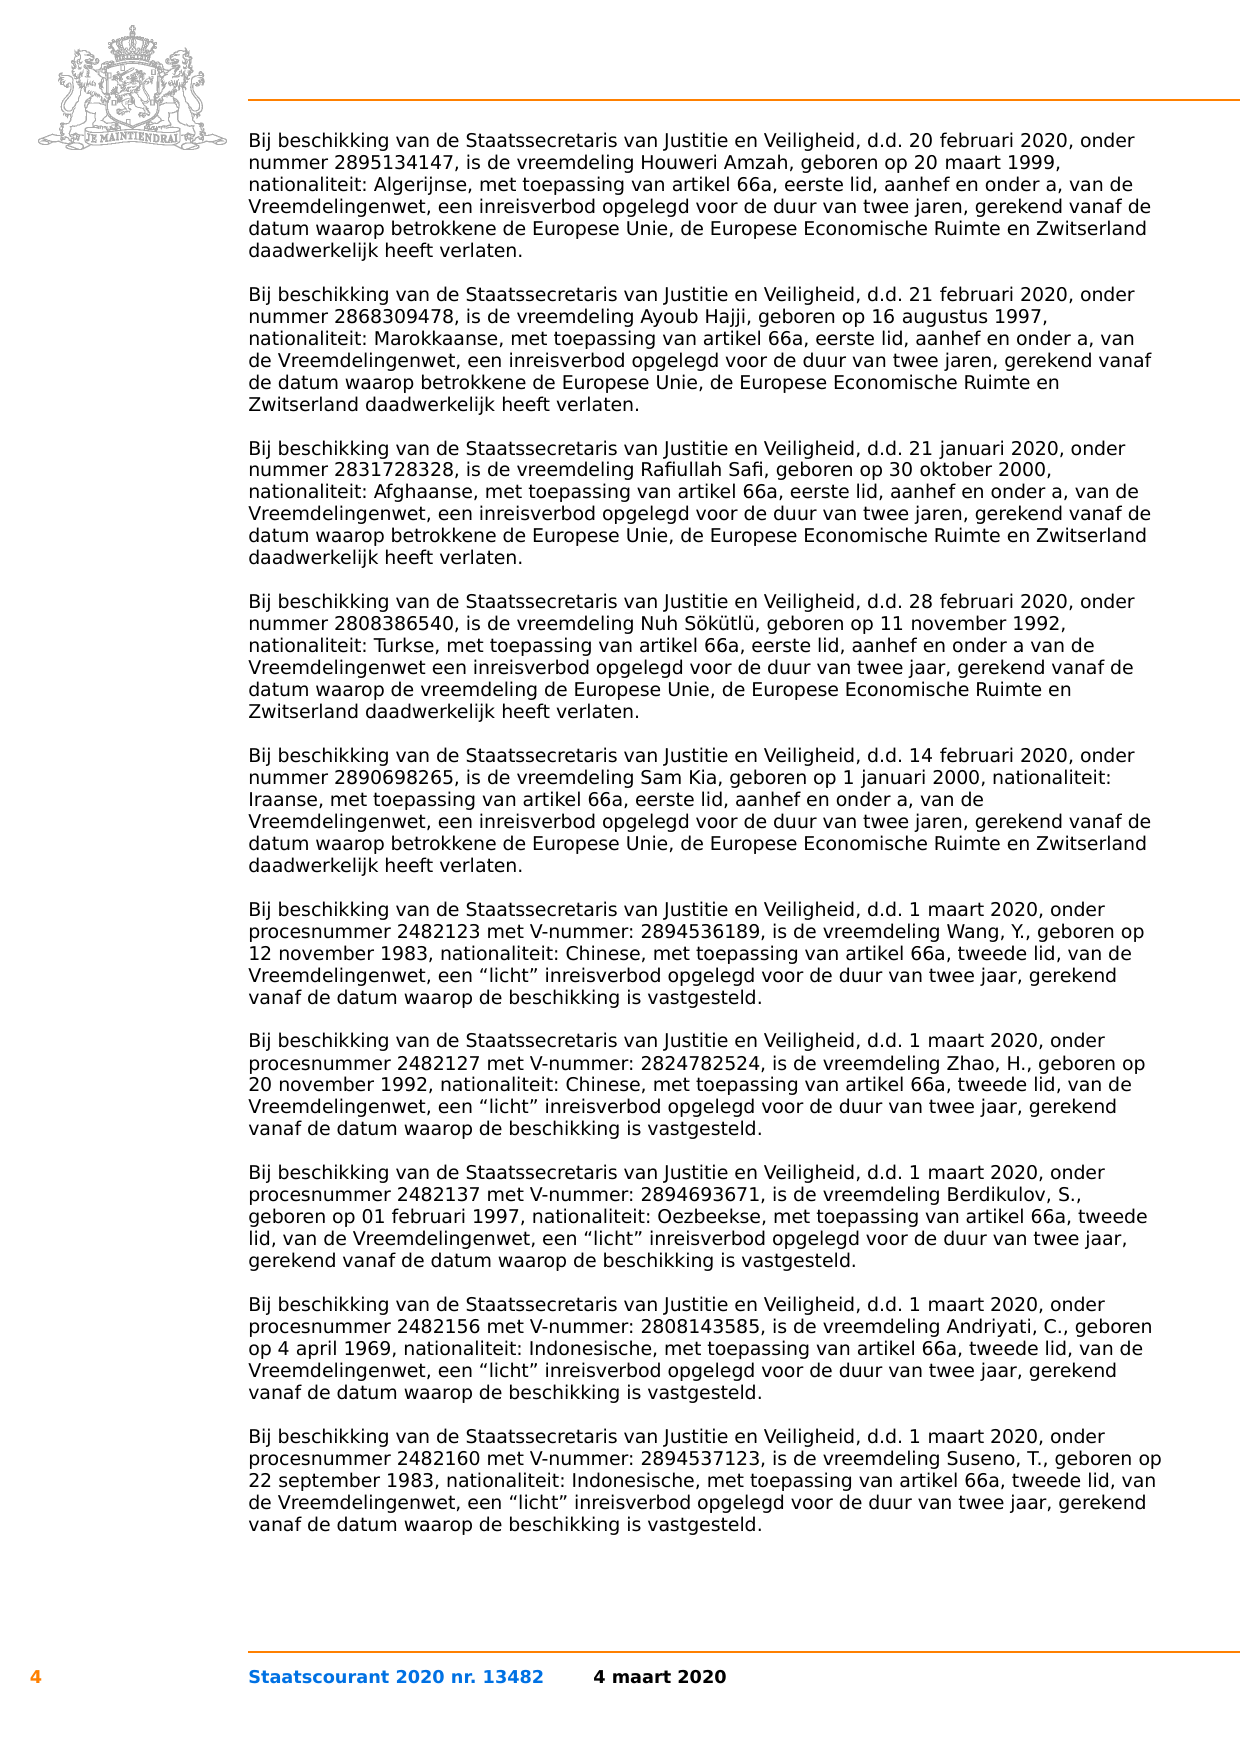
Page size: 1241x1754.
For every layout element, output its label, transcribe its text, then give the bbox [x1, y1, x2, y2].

text Bij beschikking van de Staatssecretaris van Justitie en Veiligheid, d.d. 21 februari 2020, onder nummer 2868309478, is de vreemdeling Ayoub Hajji, geboren op 16 augustus 1997, nationaliteit: Marokkaanse, met toepassing van artikel 66a, eerste lid, aanhef en onder a, van de Vreemdelingenwet, een inreisverbod opgelegd voor de duur van twee jaren, gerekend vanaf de datum waarop betrokkene de Europese Unie, de Europese Economische Ruimte en Zwitserland daadwerkelijk heeft verlaten. [248, 284, 1163, 416]
picture [38, 25, 227, 150]
text Bij beschikking van de Staatssecretaris van Justitie en Veiligheid, d.d. 1 maart 2020, onder procesnummer 2482160 met V-nummer: 2894537123, is de vreemdeling Suseno, T., geboren op 22 september 1983, nationaliteit: Indonesische, met toepassing van artikel 66a, tweede lid, van de Vreemdelingenwet, een “licht” inreisverbod opgelegd voor de duur van twee jaar, gerekend vanaf de datum waarop de beschikking is vastgesteld. [248, 1426, 1163, 1536]
text Bij beschikking van de Staatssecretaris van Justitie en Veiligheid, d.d. 1 maart 2020, onder procesnummer 2482137 met V-nummer: 2894693671, is de vreemdeling Berdikulov, S., geboren op 01 februari 1997, nationaliteit: Oezbeekse, met toepassing van artikel 66a, tweede lid, van de Vreemdelingenwet, een “licht” inreisverbod opgelegd voor de duur van twee jaar, gerekend vanaf de datum waarop de beschikking is vastgesteld. [248, 1162, 1163, 1272]
text Bij beschikking van de Staatssecretaris van Justitie en Veiligheid, d.d. 21 januari 2020, onder nummer 2831728328, is de vreemdeling Rafiullah Safi, geboren op 30 oktober 2000, nationaliteit: Afghaanse, met toepassing van artikel 66a, eerste lid, aanhef en onder a, van de Vreemdelingenwet, een inreisverbod opgelegd voor de duur van twee jaren, gerekend vanaf de datum waarop betrokkene de Europese Unie, de Europese Economische Ruimte en Zwitserland daadwerkelijk heeft verlaten. [248, 437, 1163, 569]
text Bij beschikking van de Staatssecretaris van Justitie en Veiligheid, d.d. 1 maart 2020, onder procesnummer 2482123 met V-nummer: 2894536189, is de vreemdeling Wang, Y., geboren op 12 november 1983, nationaliteit: Chinese, met toepassing van artikel 66a, tweede lid, van de Vreemdelingenwet, een “licht” inreisverbod opgelegd voor de duur van twee jaar, gerekend vanaf de datum waarop de beschikking is vastgesteld. [248, 899, 1163, 1008]
text Bij beschikking van de Staatssecretaris van Justitie en Veiligheid, d.d. 14 februari 2020, onder nummer 2890698265, is de vreemdeling Sam Kia, geboren op 1 januari 2000, nationaliteit: Iraanse, met toepassing van artikel 66a, eerste lid, aanhef en onder a, van de Vreemdelingenwet, een inreisverbod opgelegd voor de duur van twee jaren, gerekend vanaf de datum waarop betrokkene de Europese Unie, de Europese Economische Ruimte en Zwitserland daadwerkelijk heeft verlaten. [248, 745, 1163, 877]
text Bij beschikking van de Staatssecretaris van Justitie en Veiligheid, d.d. 28 februari 2020, onder nummer 2808386540, is de vreemdeling Nuh Sökütlü, geboren op 11 november 1992, nationaliteit: Turkse, met toepassing van artikel 66a, eerste lid, aanhef en onder a van de Vreemdelingenwet een inreisverbod opgelegd voor de duur van twee jaar, gerekend vanaf de datum waarop de vreemdeling de Europese Unie, de Europese Economische Ruimte en Zwitserland daadwerkelijk heeft verlaten. [248, 591, 1163, 723]
text Bij beschikking van de Staatssecretaris van Justitie en Veiligheid, d.d. 1 maart 2020, onder procesnummer 2482127 met V-nummer: 2824782524, is de vreemdeling Zhao, H., geboren op 20 november 1992, nationaliteit: Chinese, met toepassing van artikel 66a, tweede lid, van de Vreemdelingenwet, een “licht” inreisverbod opgelegd voor de duur van twee jaar, gerekend vanaf de datum waarop de beschikking is vastgesteld. [248, 1030, 1163, 1140]
text Bij beschikking van de Staatssecretaris van Justitie en Veiligheid, d.d. 20 februari 2020, onder nummer 2895134147, is de vreemdeling Houweri Amzah, geboren op 20 maart 1999, nationaliteit: Algerijnse, met toepassing van artikel 66a, eerste lid, aanhef en onder a, van de Vreemdelingenwet, een inreisverbod opgelegd voor de duur van twee jaren, gerekend vanaf de datum waarop betrokkene de Europese Unie, de Europese Economische Ruimte en Zwitserland daadwerkelijk heeft verlaten. [248, 130, 1163, 262]
text Bij beschikking van de Staatssecretaris van Justitie en Veiligheid, d.d. 1 maart 2020, onder procesnummer 2482156 met V-nummer: 2808143585, is de vreemdeling Andriyati, C., geboren op 4 april 1969, nationaliteit: Indonesische, met toepassing van artikel 66a, tweede lid, van de Vreemdelingenwet, een “licht” inreisverbod opgelegd voor de duur van twee jaar, gerekend vanaf de datum waarop de beschikking is vastgesteld. [248, 1294, 1163, 1404]
